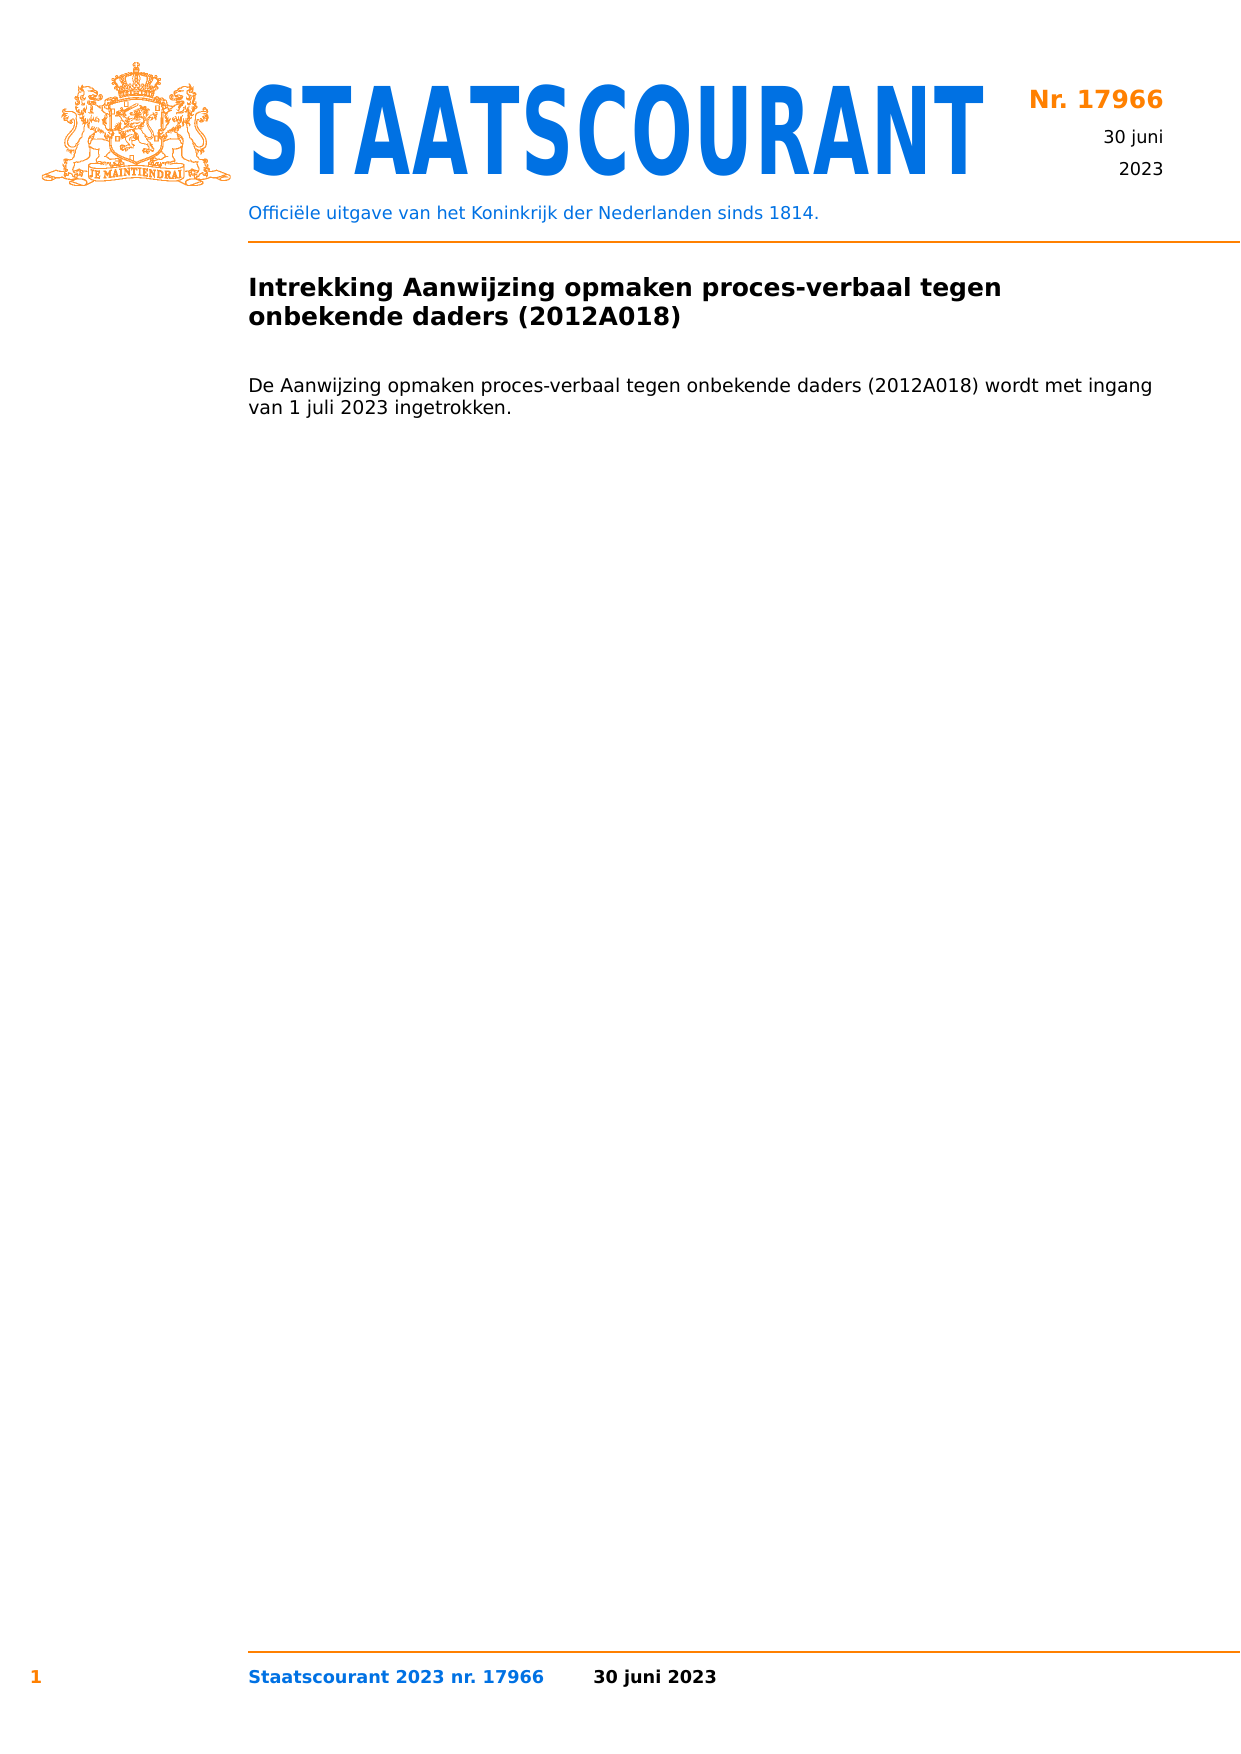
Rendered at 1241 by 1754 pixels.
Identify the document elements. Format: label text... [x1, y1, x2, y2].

table_header STAATSCOURANT [248, 62, 998, 203]
table_cell 2023 [998, 153, 1240, 203]
table_cell Officiële uitgave van het Koninkrijk der Nederlanden sinds 1814. [248, 203, 1240, 241]
table_header Nr. 17966 [998, 62, 1240, 121]
table_header [25, 62, 248, 241]
table_cell 30 juni [998, 121, 1240, 153]
picture [41, 62, 231, 186]
subtitle Intrekking Aanwijzing opmaken proces-verbaal tegen onbekende daders (2012A018) [248, 273, 1163, 331]
text De Aanwijzing opmaken proces-verbaal tegen onbekende daders (2012A018) wordt met ingang van 1 juli 2023 ingetrokken. [248, 375, 1163, 419]
